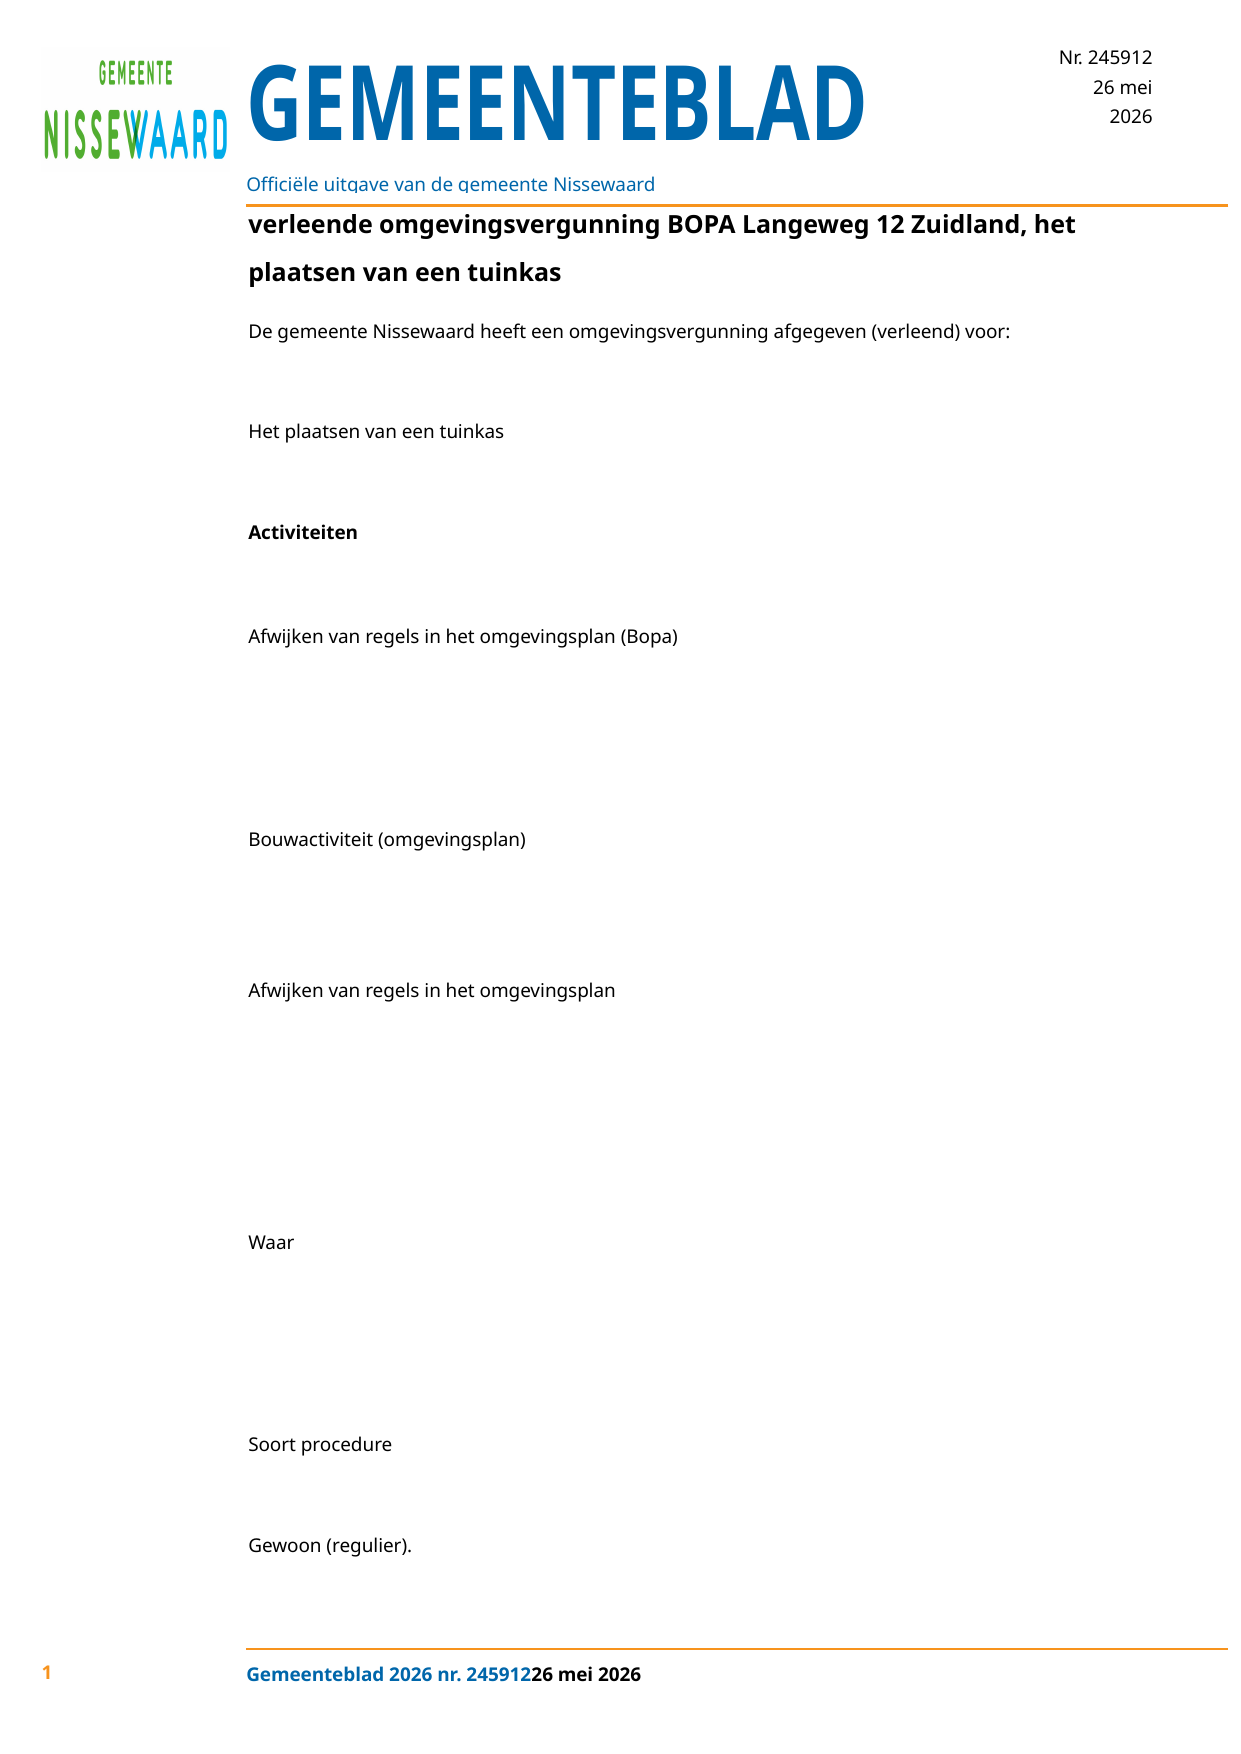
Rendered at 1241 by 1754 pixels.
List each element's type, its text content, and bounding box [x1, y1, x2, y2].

text Activiteiten [248, 519, 1152, 545]
text Afwijken van regels in het omgevingsplan (Bopa)﻿ [248, 620, 1152, 649]
text De gemeente Nissewaard heeft een omgevingsvergunning afgegeven (verleend) voor: [248, 318, 1152, 344]
text Gewoon (regulier). [248, 1532, 1152, 1558]
text Afwijken van regels in het omgevingsplan [248, 977, 1152, 1003]
text Waar [248, 1229, 1152, 1255]
text Het plaatsen van een tuinkas [248, 419, 1152, 444]
text verleende omgevingsvergunning BOPA Langeweg 12 Zuidland, het plaatsen van een tuinkas [248, 207, 1152, 288]
text Bouwactiviteit (omgevingsplan) [248, 826, 1152, 852]
text Soort procedure [248, 1431, 1152, 1457]
picture [41, 47, 231, 172]
